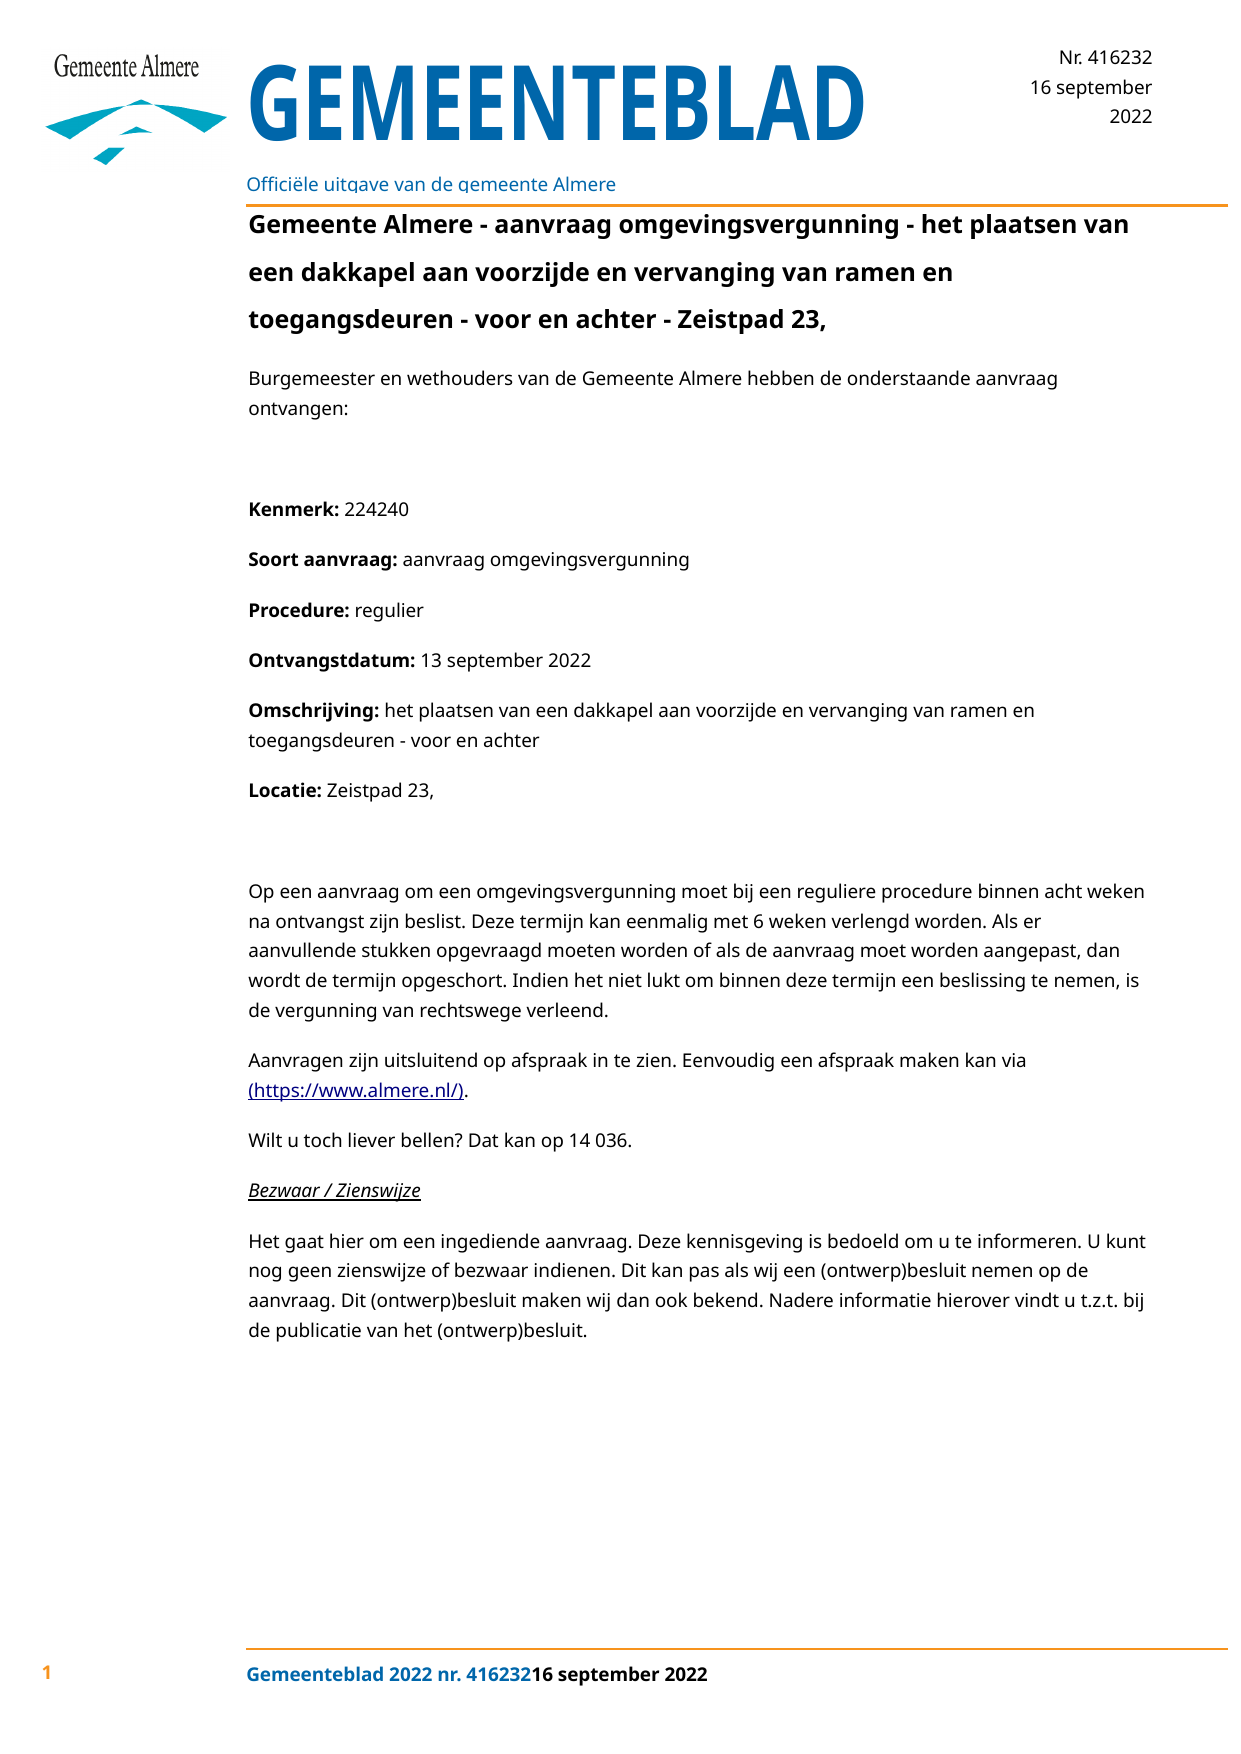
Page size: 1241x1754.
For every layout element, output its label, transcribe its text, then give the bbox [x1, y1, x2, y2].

text Wilt u toch liever bellen? Dat kan op 14 036. [248, 1127, 1152, 1153]
text Ontvangstdatum: 13 september 2022 [248, 647, 1152, 673]
picture [41, 47, 231, 172]
text Kenmerk: 224240 [248, 496, 1152, 522]
text Op een aanvraag om een omgevingsvergunning moet bij een reguliere procedure binnen acht weken na ontvangst zijn beslist. Deze termijn kan eenmalig met 6 weken verlengd worden. Als er aanvullende stukken opgevraagd moeten worden of als de aanvraag moet worden aangepast, dan wordt de termijn opgeschort. Indien het niet lukt om binnen deze termijn een beslissing te nemen, is de vergunning van rechtswege verleend. [248, 878, 1152, 1022]
text Locatie: Zeistpad 23, [248, 778, 1152, 803]
text Burgemeester en wethouders van de Gemeente Almere hebben de onderstaande aanvraag ontvangen: [248, 366, 1152, 421]
text Procedure: regulier [248, 597, 1152, 622]
text Bezwaar / Zienswijze [248, 1178, 1152, 1203]
text Gemeente Almere - aanvraag omgevingsvergunning - het plaatsen van een dakkapel aan voorzijde en vervanging van ramen en toegangsdeuren - voor en achter - Zeistpad 23, [248, 207, 1152, 336]
text Soort aanvraag: aanvraag omgevingsvergunning [248, 546, 1152, 572]
text Aanvragen zijn uitsluitend op afspraak in te zien. Eenvoudig een afspraak maken kan via (https://www.almere.nl/). [248, 1047, 1152, 1102]
text Het gaat hier om een ingediende aanvraag. Deze kennisgeving is bedoeld om u te informeren. U kunt nog geen zienswijze of bezwaar indienen. Dit kan pas als wij een (ontwerp)besluit nemen op de aanvraag. Dit (ontwerp)besluit maken wij dan ook bekend. Nadere informatie hierover vindt u t.z.t. bij de publicatie van het (ontwerp)besluit. [248, 1228, 1152, 1342]
text Omschrijving: het plaatsen van een dakkapel aan voorzijde en vervanging van ramen en toegangsdeuren - voor en achter [248, 698, 1152, 753]
